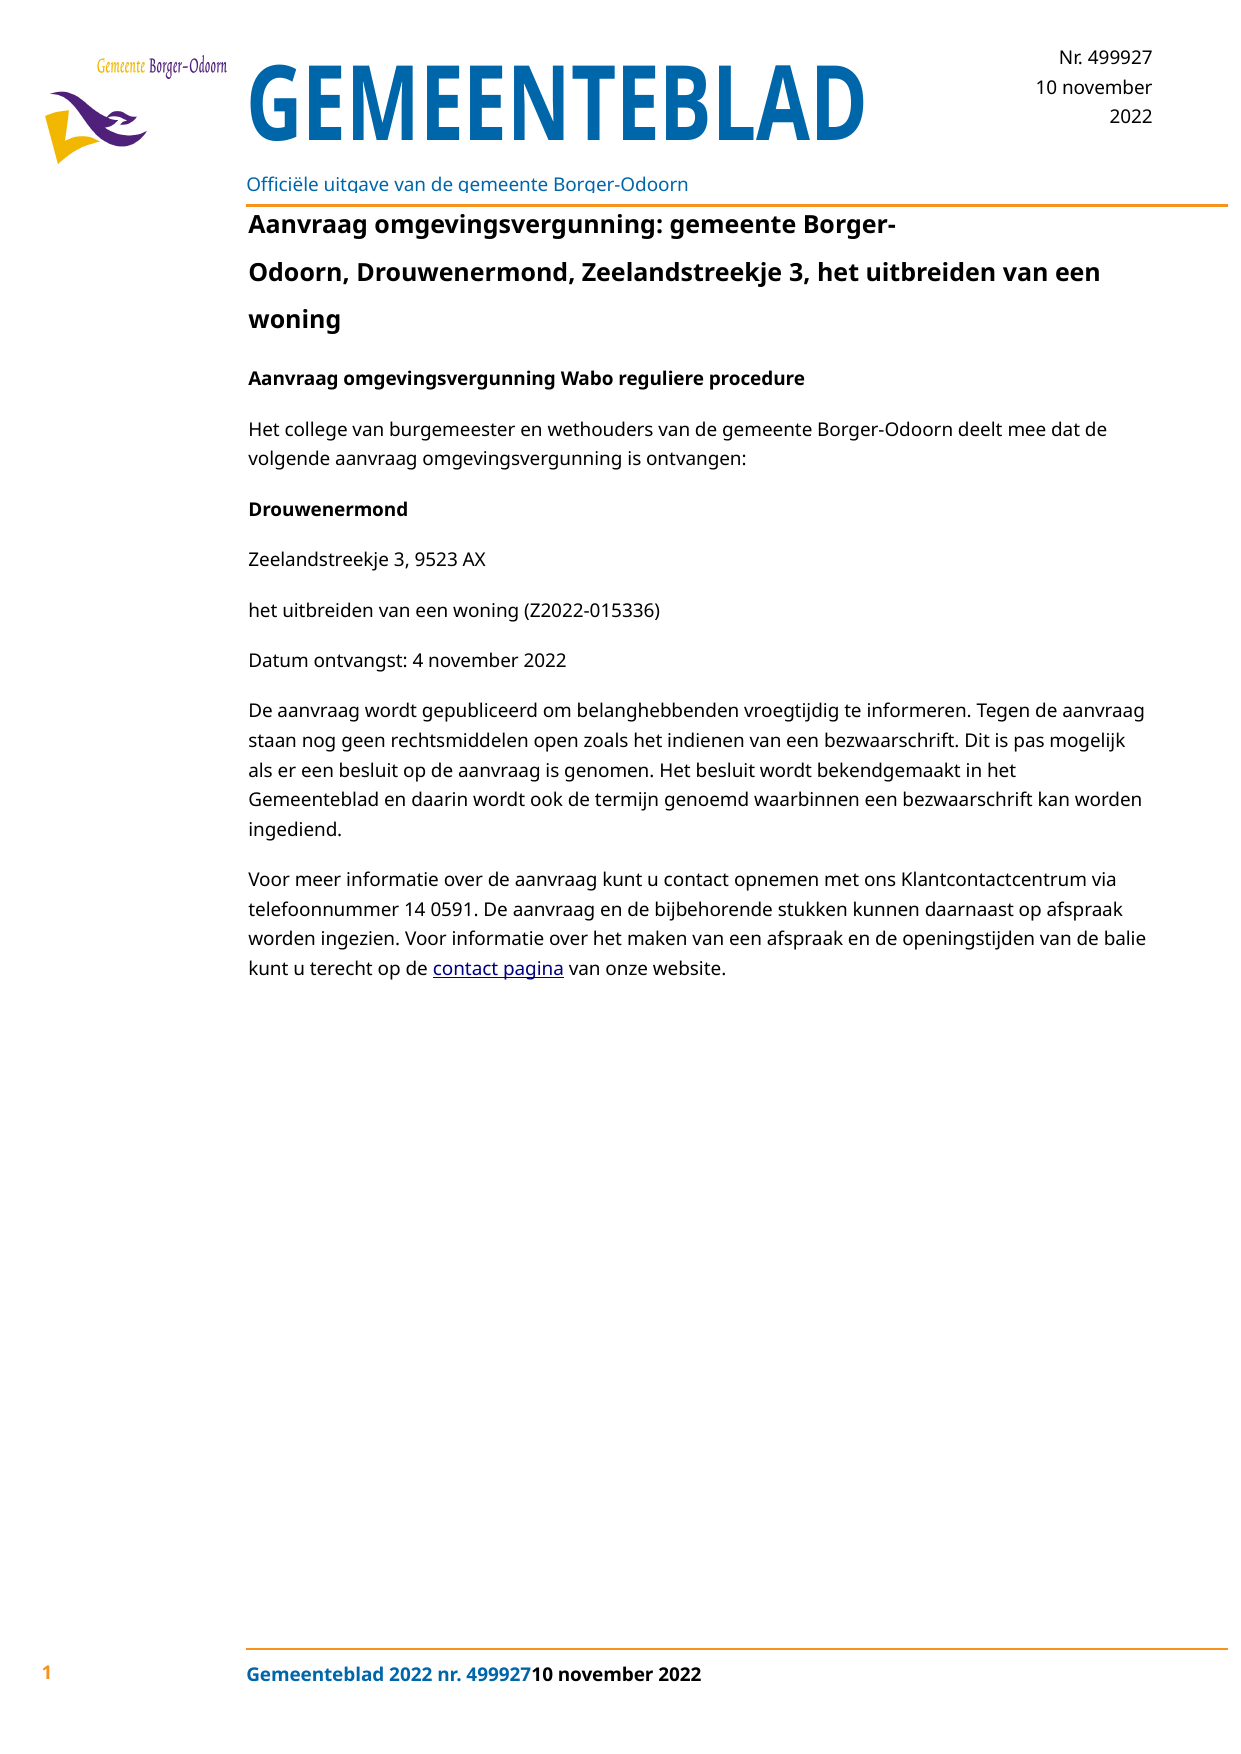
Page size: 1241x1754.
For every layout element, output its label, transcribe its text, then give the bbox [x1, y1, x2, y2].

text Drouwenermond [248, 496, 1152, 522]
text het uitbreiden van een woning (Z2022-015336) [248, 597, 1152, 622]
text Aanvraag omgevingsvergunning: gemeente Borger-Odoorn, Drouwenermond, Zeelandstreekje 3, het uitbreiden van een woning [248, 207, 1152, 336]
text Voor meer informatie over de aanvraag kunt u contact opnemen met ons Klantcontactcentrum via telefoonnummer 14 0591. De aanvraag en de bijbehorende stukken kunnen daarnaast op afspraak worden ingezien. Voor informatie over het maken van een afspraak en de openingstijden van de balie kunt u terecht op de contact pagina van onze website. [248, 866, 1152, 981]
text Het college van burgemeester en wethouders van de gemeente Borger-Odoorn deelt mee dat de volgende aanvraag omgevingsvergunning is ontvangen: [248, 416, 1152, 471]
picture [41, 47, 231, 172]
text Aanvraag omgevingsvergunning Wabo reguliere procedure [248, 366, 1152, 391]
text De aanvraag wordt gepubliceerd om belanghebbenden vroegtijdig te informeren. Tegen de aanvraag staan nog geen rechtsmiddelen open zoals het indienen van een bezwaarschrift. Dit is pas mogelijk als er een besluit op de aanvraag is genomen. Het besluit wordt bekendgemaakt in het Gemeenteblad en daarin wordt ook de termijn genoemd waarbinnen een bezwaarschrift kan worden ingediend. [248, 698, 1152, 842]
text Zeelandstreekje 3, 9523 AX [248, 546, 1152, 572]
text Datum ontvangst: 4 november 2022 [248, 647, 1152, 673]
